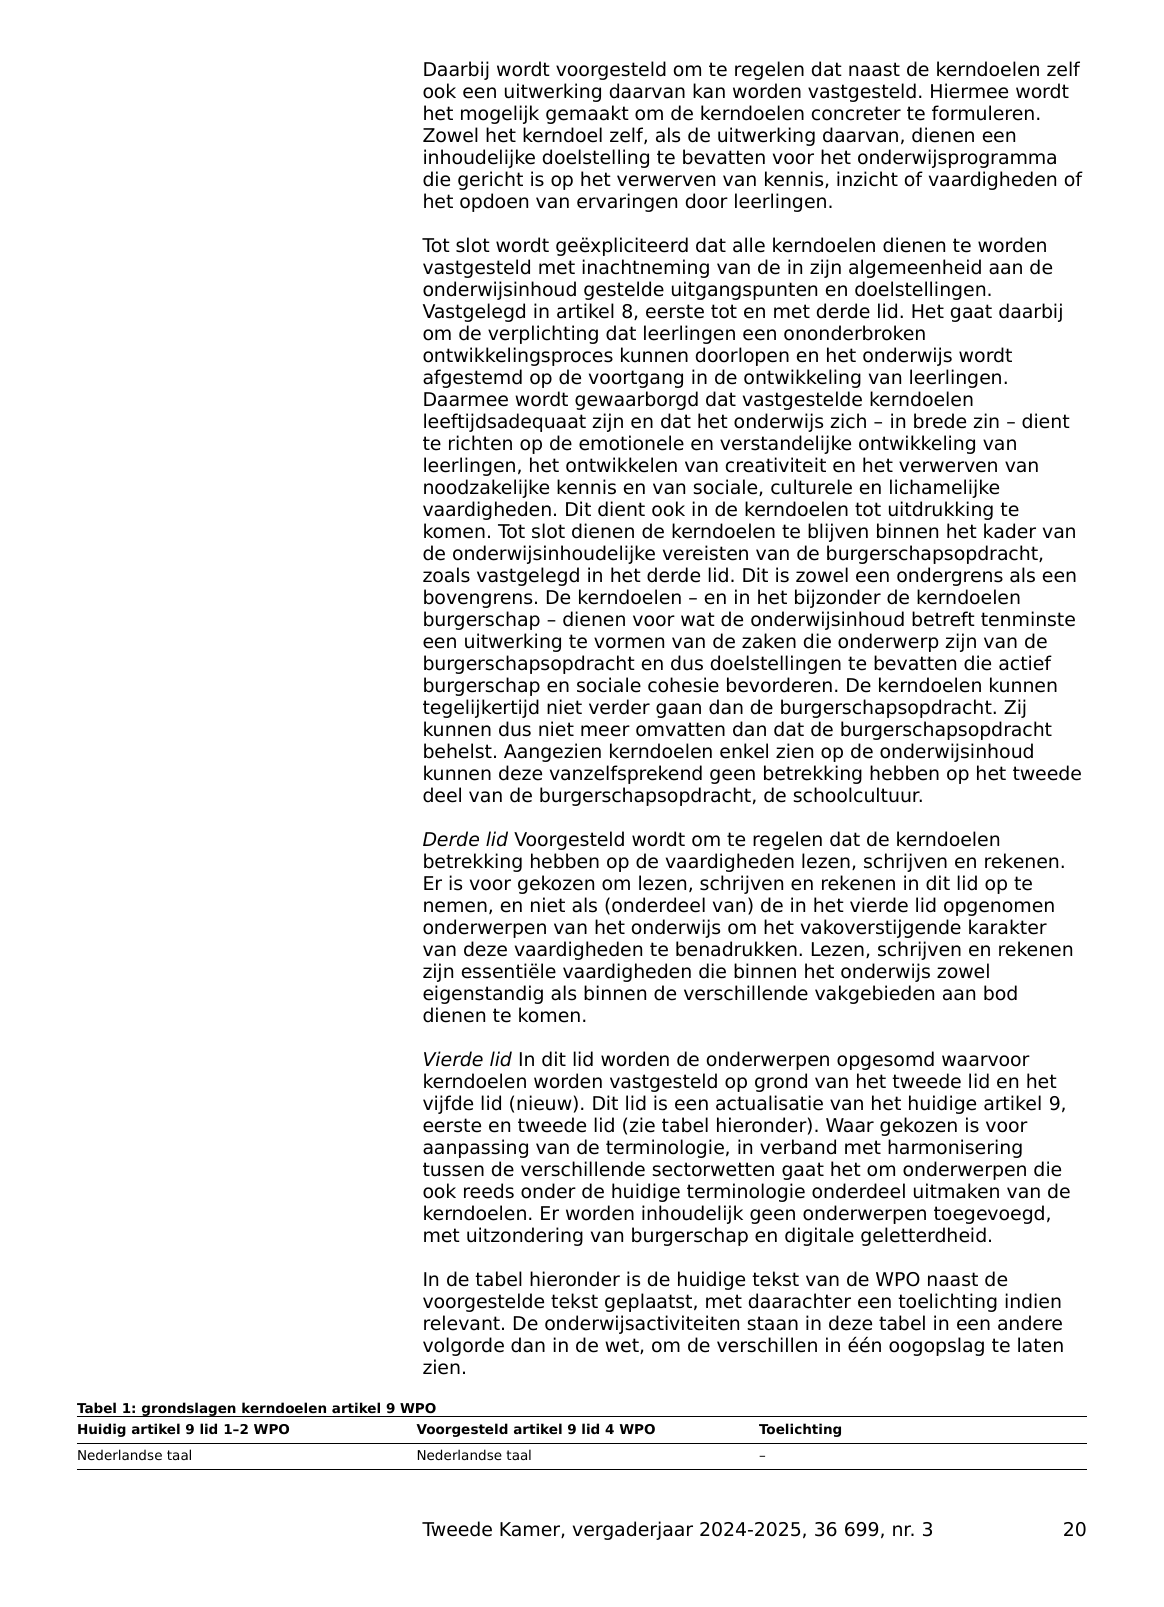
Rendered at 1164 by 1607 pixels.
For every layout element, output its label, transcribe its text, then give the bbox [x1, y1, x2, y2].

table_header Tabel 1: grondslagen kerndoelen artikel 9 WPO [77, 1401, 1087, 1416]
text Vierde lid In dit lid worden de onderwerpen opgesomd waarvoor kerndoelen worden vastgesteld op grond van het tweede lid en het vijfde lid (nieuw). Dit lid is een actualisatie van het huidige artikel 9, eerste en tweede lid (zie tabel hieronder). Waar gekozen is voor aanpassing van de terminologie, in verband met harmonisering tussen de verschillende sectorwetten gaat het om onderwerpen die ook reeds onder de huidige terminologie onderdeel uitmaken van de kerndoelen. Er worden inhoudelijk geen onderwerpen toegevoegd, met uitzondering van burgerschap en digitale geletterdheid. [422, 1049, 1087, 1247]
text Derde lid Voorgesteld wordt om te regelen dat de kerndoelen betrekking hebben op de vaardigheden lezen, schrijven en rekenen. Er is voor gekozen om lezen, schrijven en rekenen in dit lid op te nemen, en niet als (onderdeel van) de in het vierde lid opgenomen onderwerpen van het onderwijs om het vakoverstijgende karakter van deze vaardigheden te benadrukken. Lezen, schrijven en rekenen zijn essentiële vaardigheden die binnen het onderwijs zowel eigenstandig als binnen de verschillende vakgebieden aan bod dienen te komen. [422, 829, 1087, 1027]
table_cell Voorgesteld artikel 9 lid 4 WPO [410, 1417, 753, 1442]
text Tot slot wordt geëxpliciteerd dat alle kerndoelen dienen te worden vastgesteld met inachtneming van de in zijn algemeenheid aan de onderwijsinhoud gestelde uitgangspunten en doelstellingen. Vastgelegd in artikel 8, eerste tot en met derde lid. Het gaat daarbij om de verplichting dat leerlingen een ononderbroken ontwikkelingsproces kunnen doorlopen en het onderwijs wordt afgestemd op de voortgang in de ontwikkeling van leerlingen. Daarmee wordt gewaarborgd dat vastgestelde kerndoelen leeftijdsadequaat zijn en dat het onderwijs zich – in brede zin – dient te richten op de emotionele en verstandelijke ontwikkeling van leerlingen, het ontwikkelen van creativiteit en het verwerven van noodzakelijke kennis en van sociale, culturele en lichamelijke vaardigheden. Dit dient ook in de kerndoelen tot uitdrukking te komen. Tot slot dienen de kerndoelen te blijven binnen het kader van de onderwijsinhoudelijke vereisten van de burgerschapsopdracht, zoals vastgelegd in het derde lid. Dit is zowel een ondergrens als een bovengrens. De kerndoelen – en in het bijzonder de kerndoelen burgerschap – dienen voor wat de onderwijsinhoud betreft tenminste een uitwerking te vormen van de zaken die onderwerp zijn van de burgerschapsopdracht en dus doelstellingen te bevatten die actief burgerschap en sociale cohesie bevorderen. De kerndoelen kunnen tegelijkertijd niet verder gaan dan de burgerschapsopdracht. Zij kunnen dus niet meer omvatten dan dat de burgerschapsopdracht behelst. Aangezien kerndoelen enkel zien op de onderwijsinhoud kunnen deze vanzelfsprekend geen betrekking hebben op het tweede deel van de burgerschapsopdracht, de schoolcultuur. [422, 235, 1087, 807]
text In de tabel hieronder is de huidige tekst van de WPO naast de voorgestelde tekst geplaatst, met daarachter een toelichting indien relevant. De onderwijsactiviteiten staan in deze tabel in een andere volgorde dan in de wet, om de verschillen in één oogopslag te laten zien. [422, 1269, 1087, 1379]
table_cell Toelichting [753, 1417, 1087, 1442]
table_cell Nederlandse taal [77, 1444, 410, 1468]
table_cell – [753, 1444, 1087, 1468]
table_cell Nederlandse taal [410, 1444, 753, 1468]
table_cell Huidig artikel 9 lid 1–2 WPO [77, 1417, 410, 1442]
text Daarbij wordt voorgesteld om te regelen dat naast de kerndoelen zelf ook een uitwerking daarvan kan worden vastgesteld. Hiermee wordt het mogelijk gemaakt om de kerndoelen concreter te formuleren. Zowel het kerndoel zelf, als de uitwerking daarvan, dienen een inhoudelijke doelstelling te bevatten voor het onderwijsprogramma die gericht is op het verwerven van kennis, inzicht of vaardigheden of het opdoen van ervaringen door leerlingen. [422, 59, 1087, 213]
